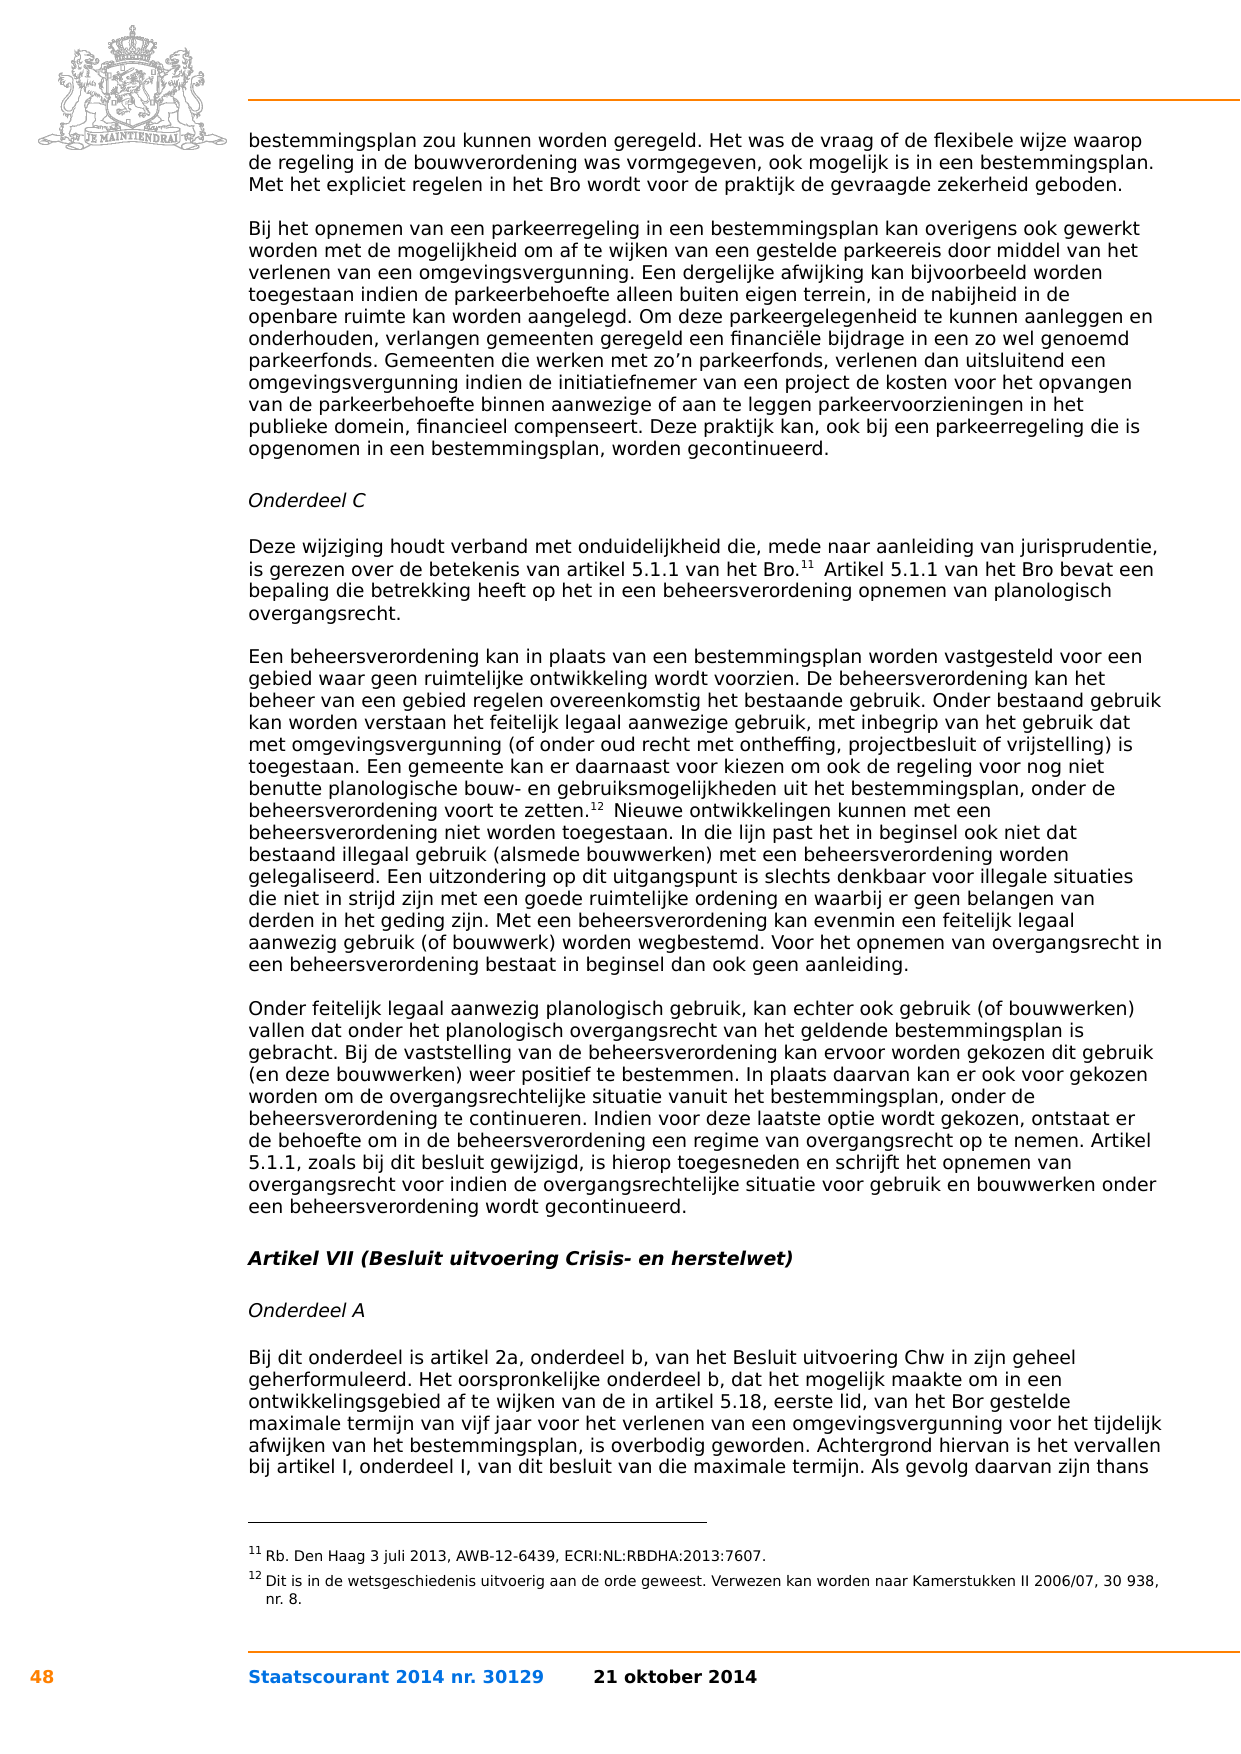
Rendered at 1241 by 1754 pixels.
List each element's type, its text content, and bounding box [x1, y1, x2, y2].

subtitle Onderdeel C [248, 489, 1163, 511]
text Rb. Den Haag 3 juli 2013, AWB-12-6439, ECRI:NL:RBDHA:2013:7607. [248, 1544, 1163, 1566]
text Bij dit onderdeel is artikel 2a, onderdeel b, van het Besluit uitvoering Chw in zijn geheel geherformuleerd. Het oorspronkelijke onderdeel b, dat het mogelijk maakte om in een ontwikkelingsgebied af te wijken van de in artikel 5.18, eerste lid, van het Bor gestelde maximale termijn van vijf jaar voor het verlenen van een omgevingsvergunning voor het tijdelijk afwijken van het bestemmingsplan, is overbodig geworden. Achtergrond hiervan is het vervallen bij artikel I, onderdeel I, van dit besluit van die maximale termijn. Als gevolg daarvan zijn thans [248, 1347, 1163, 1478]
text Dit is in de wetsgeschiedenis uitvoerig aan de orde geweest. Verwezen kan worden naar Kamerstukken II 2006/07, 30 938, nr. 8. [248, 1569, 1163, 1608]
picture [38, 25, 227, 150]
text Een beheersverordening kan in plaats van een bestemmingsplan worden vastgesteld voor een gebied waar geen ruimtelijke ontwikkeling wordt voorzien. De beheersverordening kan het beheer van een gebied regelen overeenkomstig het bestaande gebruik. Onder bestaand gebruik kan worden verstaan het feitelijk legaal aanwezige gebruik, met inbegrip van het gebruik dat met omgevingsvergunning (of onder oud recht met ontheffing, projectbesluit of vrijstelling) is toegestaan. Een gemeente kan er daarnaast voor kiezen om ook de regeling voor nog niet benutte planologische bouw- en gebruiksmogelijkheden uit het bestemmingsplan, onder de beheersverordening voort te zetten. Nieuwe ontwikkelingen kunnen met een beheersverordening niet worden toegestaan. In die lijn past het in beginsel ook niet dat bestaand illegaal gebruik (alsmede bouwwerken) met een beheersverordening worden gelegaliseerd. Een uitzondering op dit uitgangspunt is slechts denkbaar voor illegale situaties die niet in strijd zijn met een goede ruimtelijke ordening en waarbij er geen belangen van derden in het geding zijn. Met een beheersverordening kan evenmin een feitelijk legaal aanwezig gebruik (of bouwwerk) worden wegbestemd. Voor het opnemen van overgangsrecht in een beheersverordening bestaat in beginsel dan ook geen aanleiding. [248, 646, 1163, 976]
subtitle Artikel VII (Besluit uitvoering Crisis- en herstelwet) [248, 1248, 1163, 1269]
text Onder feitelijk legaal aanwezig planologisch gebruik, kan echter ook gebruik (of bouwwerken) vallen dat onder het planologisch overgangsrecht van het geldende bestemmingsplan is gebracht. Bij de vaststelling van de beheersverordening kan ervoor worden gekozen dit gebruik (en deze bouwwerken) weer positief te bestemmen. In plaats daarvan kan er ook voor gekozen worden om de overgangsrechtelijke situatie vanuit het bestemmingsplan, onder de beheersverordening te continueren. Indien voor deze laatste optie wordt gekozen, ontstaat er de behoefte om in de beheersverordening een regime van overgangsrecht op te nemen. Artikel 5.1.1, zoals bij dit besluit gewijzigd, is hierop toegesneden en schrijft het opnemen van overgangsrecht voor indien de overgangsrechtelijke situatie voor gebruik en bouwwerken onder een beheersverordening wordt gecontinueerd. [248, 998, 1163, 1218]
text bestemmingsplan zou kunnen worden geregeld. Het was de vraag of de flexibele wijze waarop de regeling in de bouwverordening was vormgegeven, ook mogelijk is in een bestemmingsplan. Met het expliciet regelen in het Bro wordt voor de praktijk de gevraagde zekerheid geboden. [248, 130, 1163, 196]
text Deze wijziging houdt verband met onduidelijkheid die, mede naar aanleiding van jurisprudentie, is gerezen over de betekenis van artikel 5.1.1 van het Bro. Artikel 5.1.1 van het Bro bevat een bepaling die betrekking heeft op het in een beheersverordening opnemen van planologisch overgangsrecht. [248, 536, 1163, 624]
subtitle Onderdeel A [248, 1299, 1163, 1322]
text Bij het opnemen van een parkeerregeling in een bestemmingsplan kan overigens ook gewerkt worden met de mogelijkheid om af te wijken van een gestelde parkeereis door middel van het verlenen van een omgevingsvergunning. Een dergelijke afwijking kan bijvoorbeeld worden toegestaan indien de parkeerbehoefte alleen buiten eigen terrein, in de nabijheid in de openbare ruimte kan worden aangelegd. Om deze parkeergelegenheid te kunnen aanleggen en onderhouden, verlangen gemeenten geregeld een financiële bijdrage in een zo wel genoemd parkeerfonds. Gemeenten die werken met zo’n parkeerfonds, verlenen dan uitsluitend een omgevingsvergunning indien de initiatiefnemer van een project de kosten voor het opvangen van de parkeerbehoefte binnen aanwezige of aan te leggen parkeervoorzieningen in het publieke domein, financieel compenseert. Deze praktijk kan, ook bij een parkeerregeling die is opgenomen in een bestemmingsplan, worden gecontinueerd. [248, 218, 1163, 459]
